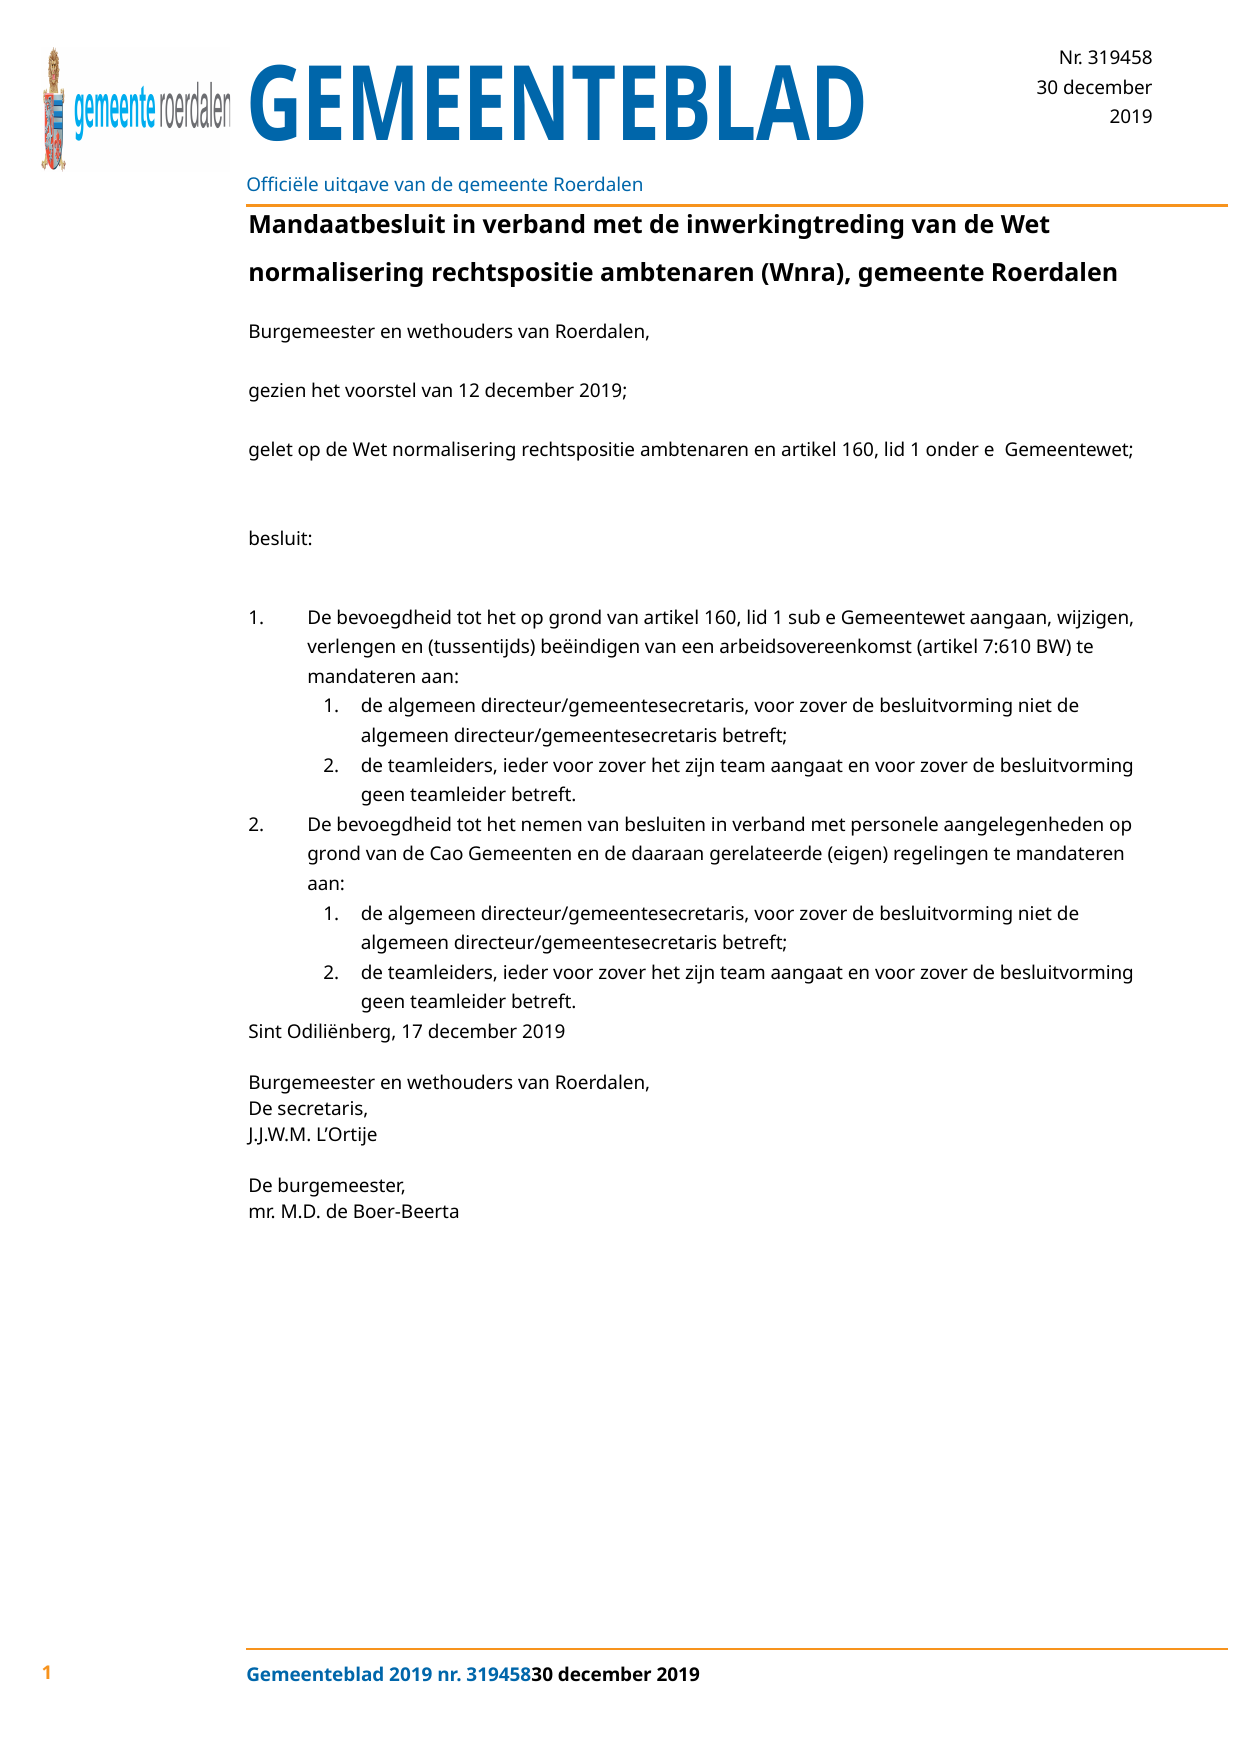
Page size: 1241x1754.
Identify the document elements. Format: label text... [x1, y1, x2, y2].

list De bevoegdheid tot het op grond van artikel 160, lid 1 sub e Gemeentewet aangaan, wijzigen, verlengen en (tussentijds) beëindigen van een arbeidsovereenkomst (artikel 7:610 BW) te mandateren aan: [248, 604, 1152, 689]
text De burgemeester, [248, 1172, 1152, 1198]
picture [41, 47, 231, 172]
text besluit: [248, 525, 1152, 551]
text Mandaatbesluit in verband met de inwerkingtreding van de Wet normalisering rechtspositie ambtenaren (Wnra), gemeente Roerdalen [248, 207, 1152, 288]
list de algemeen directeur/gemeentesecretaris, voor zover de besluitvorming niet de algemeen directeur/gemeentesecretaris betreft; [323, 693, 1152, 748]
text gelet op de Wet normalisering rechtspositie ambtenaren en artikel 160, lid 1 onder e Gemeentewet; [248, 436, 1152, 462]
text De secretaris, [248, 1095, 1152, 1121]
list de teamleiders, ieder voor zover het zijn team aangaat en voor zover de besluitvorming geen teamleider betreft. [323, 959, 1152, 1014]
list de teamleiders, ieder voor zover het zijn team aangaat en voor zover de besluitvorming geen teamleider betreft. [323, 752, 1152, 807]
text J.J.W.M. L’Ortije [248, 1121, 1152, 1147]
text mr. M.D. de Boer-Beerta [248, 1198, 1152, 1224]
text Sint Odiliënberg, 17 december 2019 [248, 1018, 1152, 1044]
text Burgemeester en wethouders van Roerdalen, [248, 318, 1152, 344]
text gezien het voorstel van 12 december 2019; [248, 377, 1152, 403]
list de algemeen directeur/gemeentesecretaris, voor zover de besluitvorming niet de algemeen directeur/gemeentesecretaris betreft; [323, 900, 1152, 955]
text Burgemeester en wethouders van Roerdalen, [248, 1069, 1152, 1095]
list De bevoegdheid tot het nemen van besluiten in verband met personele aangelegenheden op grond van de Cao Gemeenten en de daaraan gerelateerde (eigen) regelingen te mandateren aan: [248, 811, 1152, 896]
